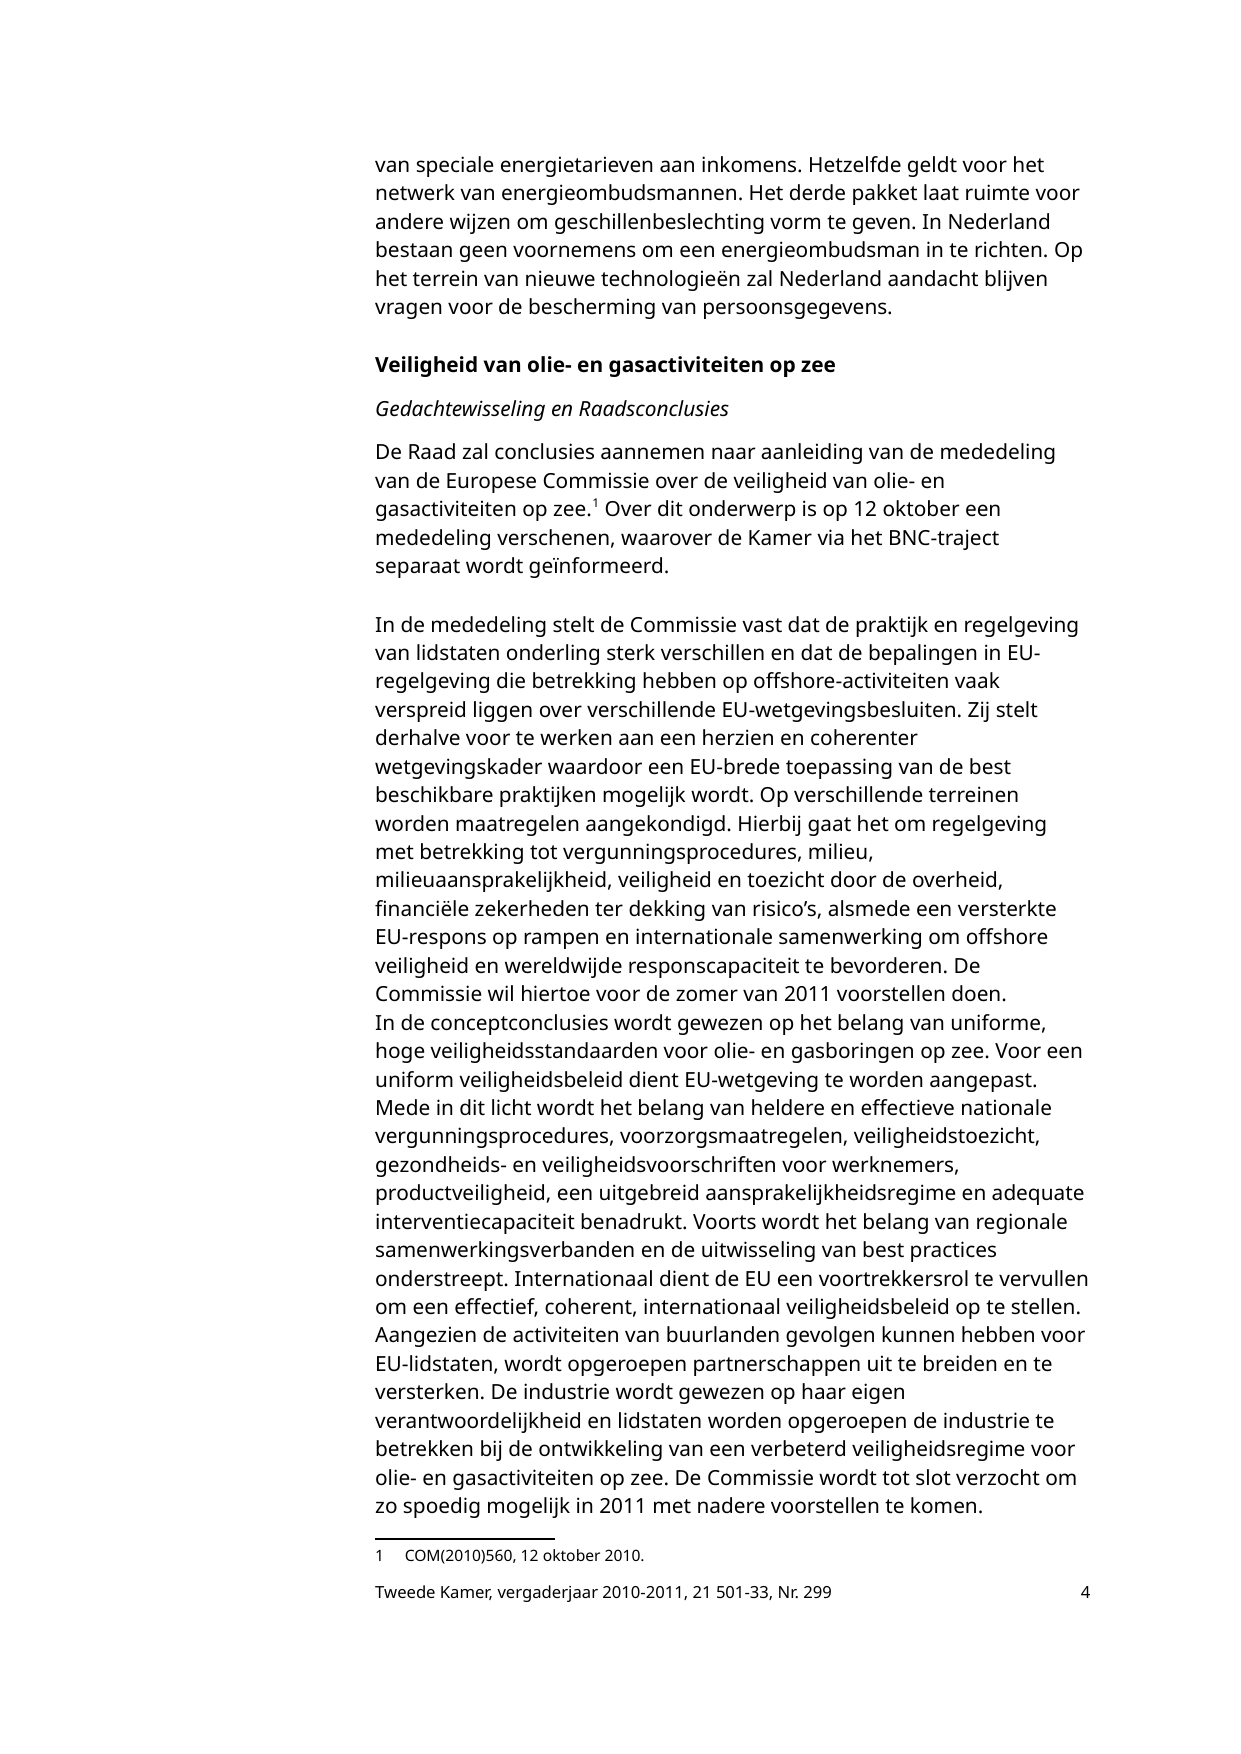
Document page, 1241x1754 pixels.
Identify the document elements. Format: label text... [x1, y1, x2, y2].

text In de mededeling stelt de Commissie vast dat de praktijk en regelgeving van lidstaten onderling sterk verschillen en dat de bepalingen in EU-regelgeving die betrekking hebben op offshore-activiteiten vaak verspreid liggen over verschillende EU-wetgevingsbesluiten. Zij stelt derhalve voor te werken aan een herzien en coherenter wetgevingskader waardoor een EU-brede toepassing van de best beschikbare praktijken mogelijk wordt. Op verschillende terreinen worden maatregelen aangekondigd. Hierbij gaat het om regelgeving met betrekking tot vergunningsprocedures, milieu, milieuaansprakelijkheid, veiligheid en toezicht door de overheid, financiële zekerheden ter dekking van risico’s, alsmede een versterkte EU-respons op rampen en internationale samenwerking om offshore veiligheid en wereldwijde responscapaciteit te bevorderen. De Commissie wil hiertoe voor de zomer van 2011 voorstellen doen. [375, 610, 1090, 1008]
text van speciale energietarieven aan inkomens. Hetzelfde geldt voor het netwerk van energieombudsmannen. Het derde pakket laat ruimte voor andere wijzen om geschillenbeslechting vorm te geven. In Nederland bestaan geen voornemens om een energieombudsman in te richten. Op het terrein van nieuwe technologieën zal Nederland aandacht blijven vragen voor de bescherming van persoonsgegevens. [375, 150, 1090, 321]
text De Raad zal conclusies aannemen naar aanleiding van de mededeling van de Europese Commissie over de veiligheid van olie- en gasactiviteiten op zee. Over dit onderwerp is op 12 oktober een mededeling verschenen, waarover de Kamer via het BNC-traject separaat wordt geïnformeerd. [375, 437, 1090, 580]
text COM(2010)560, 12 oktober 2010. [375, 1538, 1090, 1566]
text In de conceptconclusies wordt gewezen op het belang van uniforme, hoge veiligheidsstandaarden voor olie- en gasboringen op zee. Voor een uniform veiligheidsbeleid dient EU-wetgeving te worden aangepast. Mede in dit licht wordt het belang van heldere en effectieve nationale vergunningsprocedures, voorzorgsmaatregelen, veiligheidstoezicht, gezondheids- en veiligheidsvoorschriften voor werknemers, productveiligheid, een uitgebreid aansprakelijkheidsregime en adequate interventiecapaciteit benadrukt. Voorts wordt het belang van regionale samenwerkingsverbanden en de uitwisseling van best practices onderstreept. Internationaal dient de EU een voortrekkersrol te vervullen om een effectief, coherent, internationaal veiligheidsbeleid op te stellen. Aangezien de activiteiten van buurlanden gevolgen kunnen hebben voor EU-lidstaten, wordt opgeroepen partnerschappen uit te breiden en te versterken. De industrie wordt gewezen op haar eigen verantwoordelijkheid en lidstaten worden opgeroepen de industrie te betrekken bij de ontwikkeling van een verbeterd veiligheidsregime voor olie- en gasactiviteiten op zee. De Commissie wordt tot slot verzocht om zo spoedig mogelijk in 2011 met nadere voorstellen te komen. [375, 1008, 1090, 1520]
text Veiligheid van olie- en gasactiviteiten op zee [375, 351, 1090, 379]
text Gedachtewisseling en Raadsconclusies [375, 394, 1090, 422]
